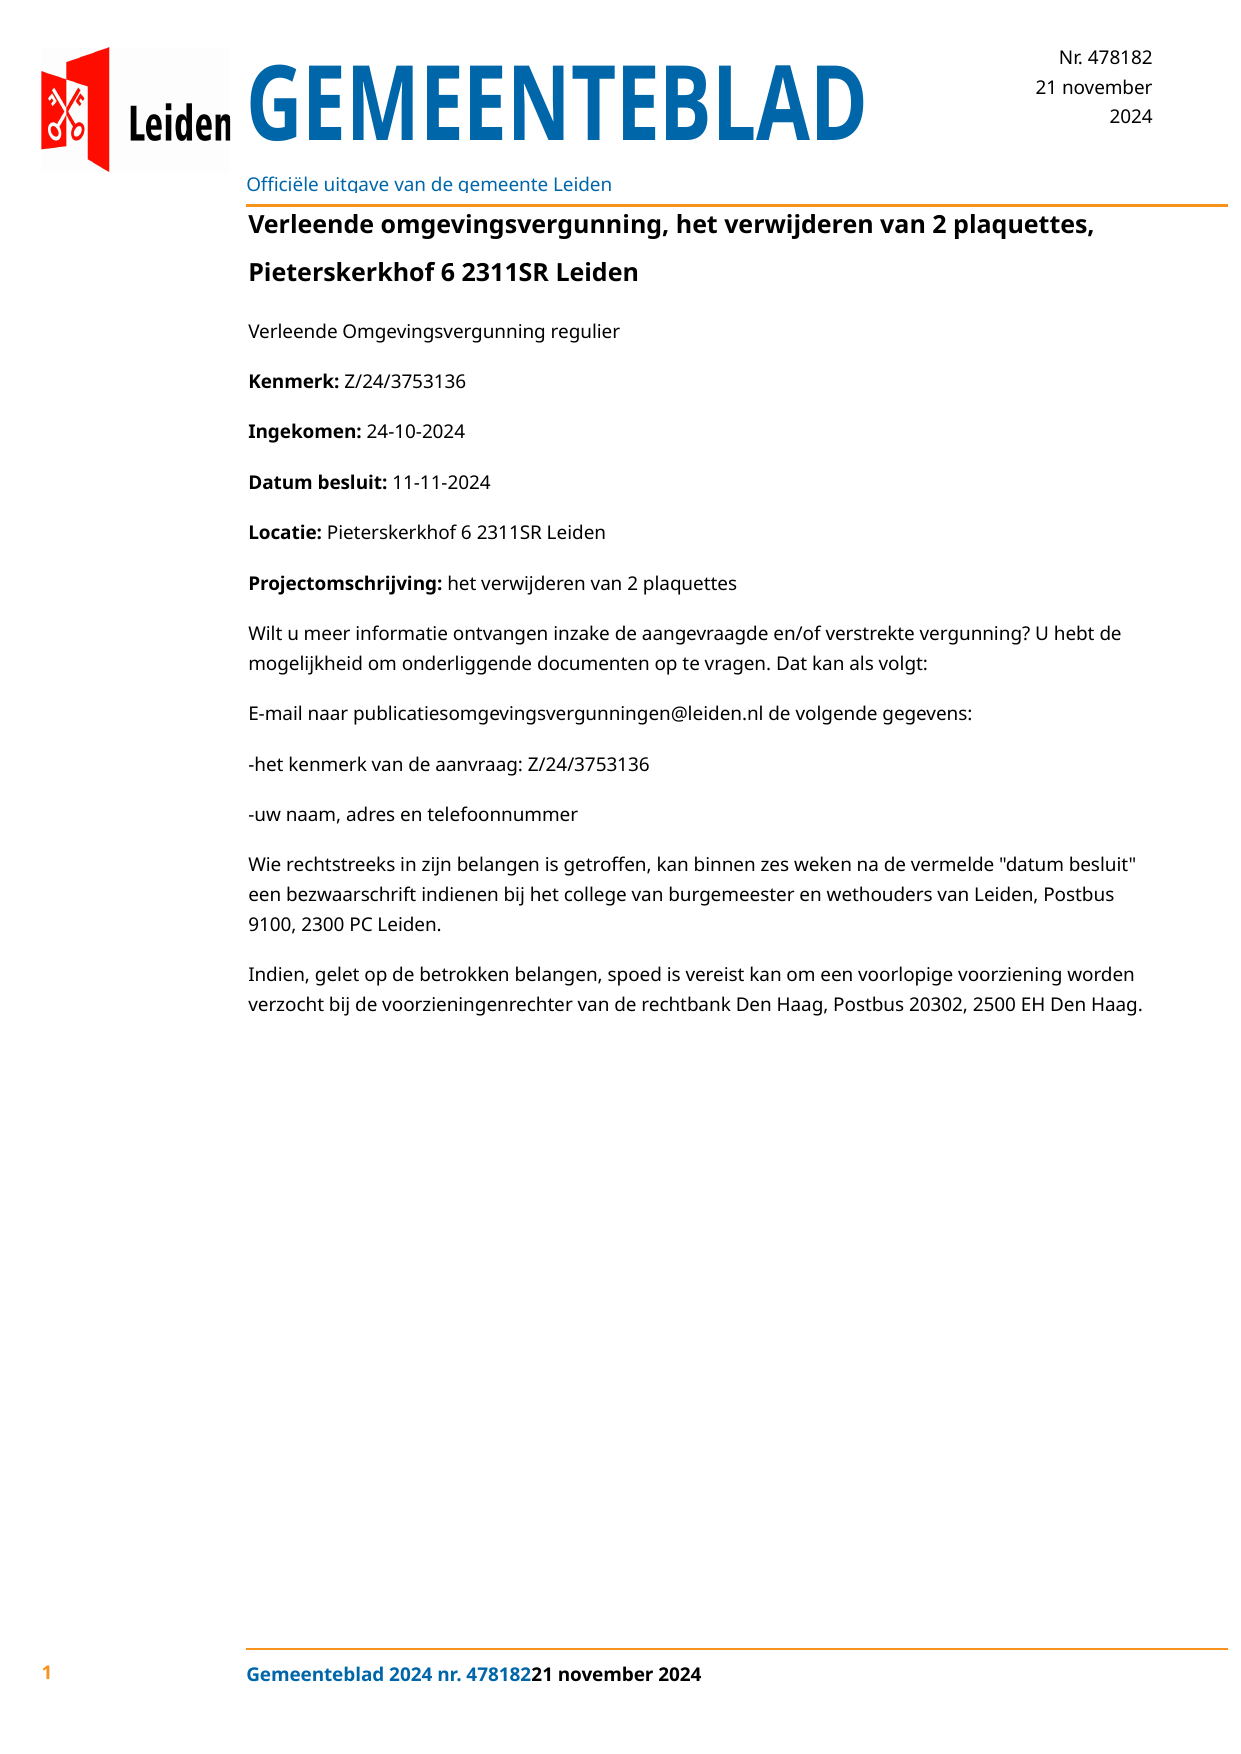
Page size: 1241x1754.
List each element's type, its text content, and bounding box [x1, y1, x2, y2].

text Verleende Omgevingsvergunning regulier [248, 318, 1152, 344]
picture [41, 47, 231, 172]
text Datum besluit: 11-11-2024 [248, 469, 1152, 495]
text -het kenmerk van de aanvraag: Z/24/3753136 [248, 751, 1152, 777]
text Ingekomen: 24-10-2024 [248, 419, 1152, 444]
text Indien, gelet op de betrokken belangen, spoed is vereist kan om een voorlopige voorziening worden verzocht bij de voorzieningenrechter van de rechtbank Den Haag, Postbus 20302, 2500 EH Den Haag. [248, 961, 1152, 1017]
text E-mail naar publicatiesomgevingsvergunningen@leiden.nl de volgende gegevens: [248, 700, 1152, 726]
text -uw naam, adres en telefoonnummer [248, 801, 1152, 827]
text Wie rechtstreeks in zijn belangen is getroffen, kan binnen zes weken na de vermelde "datum besluit" een bezwaarschrift indienen bij het college van burgemeester en wethouders van Leiden, Postbus 9100, 2300 PC Leiden. [248, 852, 1152, 937]
text Verleende omgevingsvergunning, het verwijderen van 2 plaquettes, Pieterskerkhof 6 2311SR Leiden [248, 207, 1152, 288]
text Projectomschrijving: het verwijderen van 2 plaquettes [248, 570, 1152, 596]
text Kenmerk: Z/24/3753136 [248, 368, 1152, 394]
text Wilt u meer informatie ontvangen inzake de aangevraagde en/of verstrekte vergunning? U hebt de mogelijkheid om onderliggende documenten op te vragen. Dat kan als volgt: [248, 620, 1152, 676]
text Locatie: Pieterskerkhof 6 2311SR Leiden [248, 519, 1152, 545]
